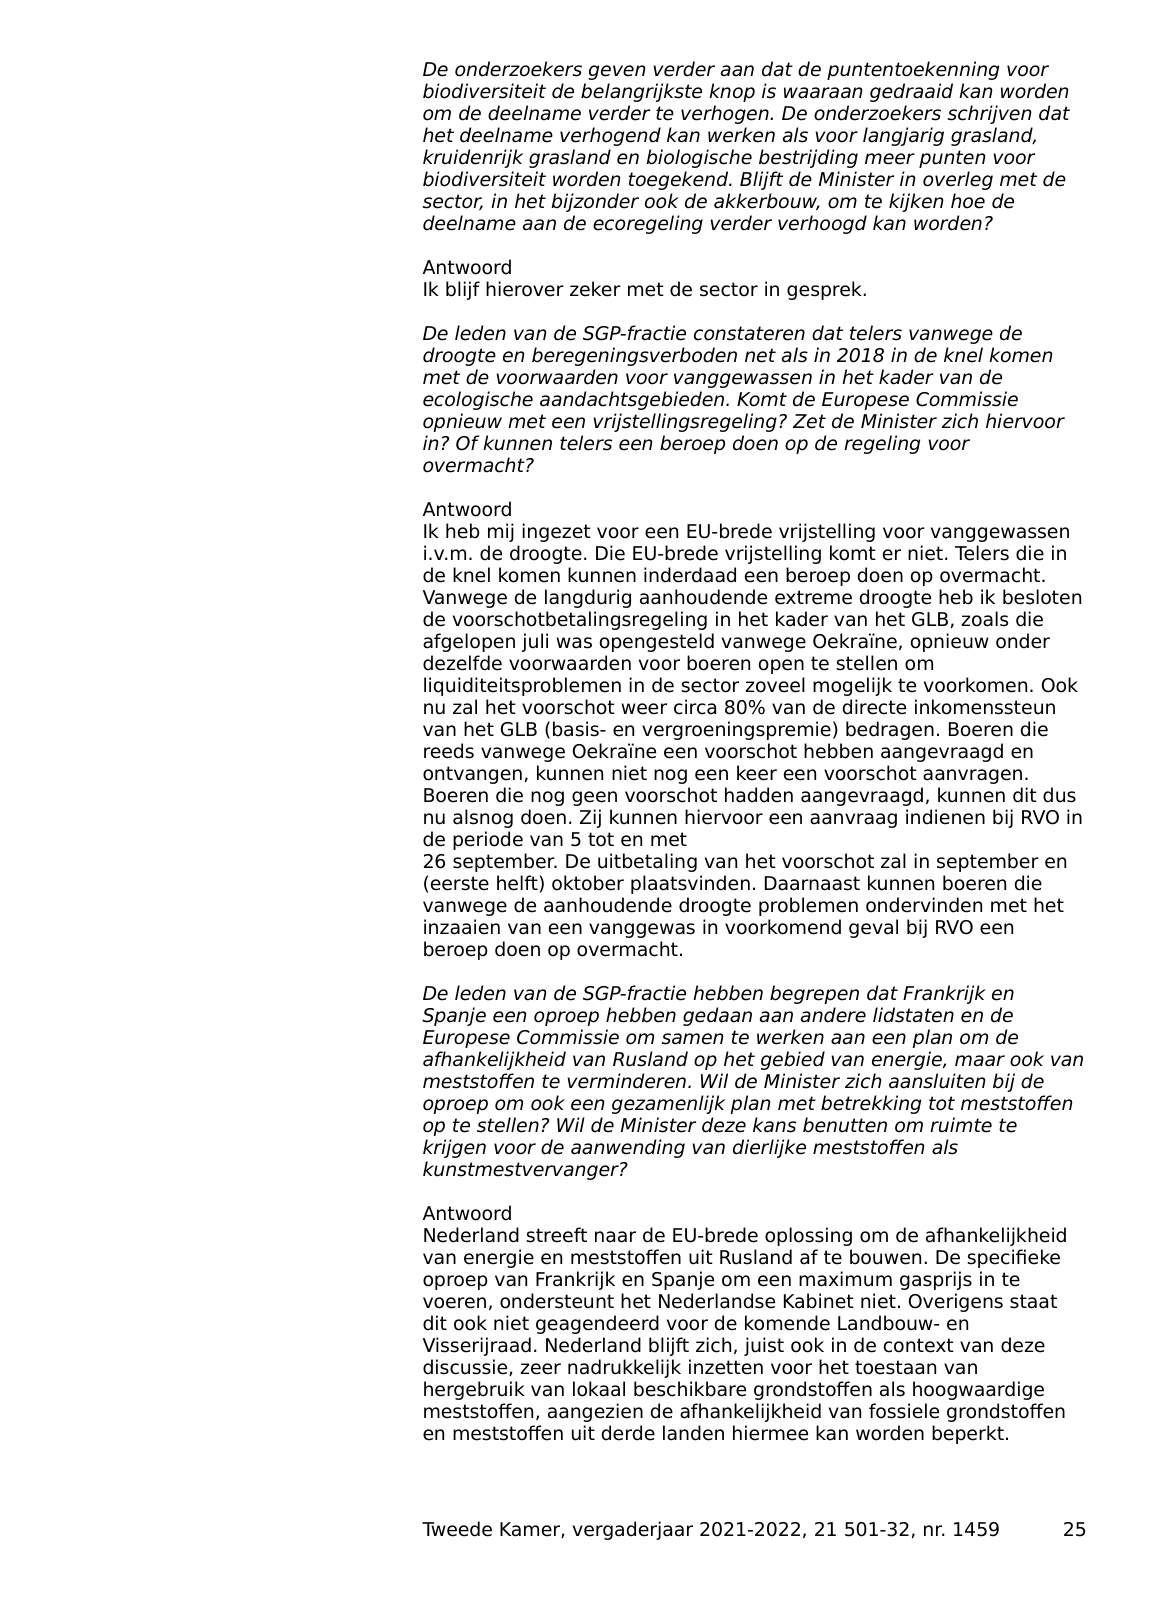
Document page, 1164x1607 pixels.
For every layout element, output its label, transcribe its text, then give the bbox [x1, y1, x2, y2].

text De leden van de SGP-fractie constateren dat telers vanwege de droogte en beregeningsverboden net als in 2018 in de knel komen met de voorwaarden voor vanggewassen in het kader van de ecologische aandachtsgebieden. Komt de Europese Commissie opnieuw met een vrijstellingsregeling? Zet de Minister zich hiervoor in? Of kunnen telers een beroep doen op de regeling voor overmacht? [422, 323, 1087, 477]
text De onderzoekers geven verder aan dat de puntentoekenning voor biodiversiteit de belangrijkste knop is waaraan gedraaid kan worden om de deelname verder te verhogen. De onderzoekers schrijven dat het deelname verhogend kan werken als voor langjarig grasland, kruidenrijk grasland en biologische bestrijding meer punten voor biodiversiteit worden toegekend. Blijft de Minister in overleg met de sector, in het bijzonder ook de akkerbouw, om te kijken hoe de deelname aan de ecoregeling verder verhoogd kan worden? [422, 59, 1087, 235]
text Antwoord [422, 257, 1087, 279]
text Ik blijf hierover zeker met de sector in gesprek. [422, 279, 1087, 301]
text Antwoord [422, 1203, 1087, 1225]
text Antwoord [422, 499, 1087, 521]
text Ik heb mij ingezet voor een EU-brede vrijstelling voor vanggewassen i.v.m. de droogte. Die EU-brede vrijstelling komt er niet. Telers die in de knel komen kunnen inderdaad een beroep doen op overmacht. [422, 521, 1087, 587]
text De leden van de SGP-fractie hebben begrepen dat Frankrijk en Spanje een oproep hebben gedaan aan andere lidstaten en de Europese Commissie om samen te werken aan een plan om de afhankelijkheid van Rusland op het gebied van energie, maar ook van meststoffen te verminderen. Wil de Minister zich aansluiten bij de oproep om ook een gezamenlijk plan met betrekking tot meststoffen op te stellen? Wil de Minister deze kans benutten om ruimte te krijgen voor de aanwending van dierlijke meststoffen als kunstmestvervanger? [422, 983, 1087, 1181]
text Vanwege de langdurig aanhoudende extreme droogte heb ik besloten de voorschotbetalingsregeling in het kader van het GLB, zoals die afgelopen juli was opengesteld vanwege Oekraïne, opnieuw onder dezelfde voorwaarden voor boeren open te stellen om liquiditeitsproblemen in de sector zoveel mogelijk te voorkomen. Ook nu zal het voorschot weer circa 80% van de directe inkomenssteun van het GLB (basis- en vergroeningspremie) bedragen. Boeren die reeds vanwege Oekraïne een voorschot hebben aangevraagd en ontvangen, kunnen niet nog een keer een voorschot aanvragen. Boeren die nog geen voorschot hadden aangevraagd, kunnen dit dus nu alsnog doen. Zij kunnen hiervoor een aanvraag indienen bij RVO in de periode van 5 tot en met [422, 587, 1087, 851]
text Nederland streeft naar de EU-brede oplossing om de afhankelijkheid van energie en meststoffen uit Rusland af te bouwen. De specifieke oproep van Frankrijk en Spanje om een maximum gasprijs in te voeren, ondersteunt het Nederlandse Kabinet niet. Overigens staat dit ook niet geagendeerd voor de komende Landbouw- en Visserijraad. Nederland blijft zich, juist ook in de context van deze discussie, zeer nadrukkelijk inzetten voor het toestaan van hergebruik van lokaal beschikbare grondstoffen als hoogwaardige meststoffen, aangezien de afhankelijkheid van fossiele grondstoffen en meststoffen uit derde landen hiermee kan worden beperkt. [422, 1225, 1087, 1445]
text 26 september. De uitbetaling van het voorschot zal in september en (eerste helft) oktober plaatsvinden. Daarnaast kunnen boeren die vanwege de aanhoudende droogte problemen ondervinden met het inzaaien van een vanggewas in voorkomend geval bij RVO een beroep doen op overmacht. [422, 851, 1087, 961]
